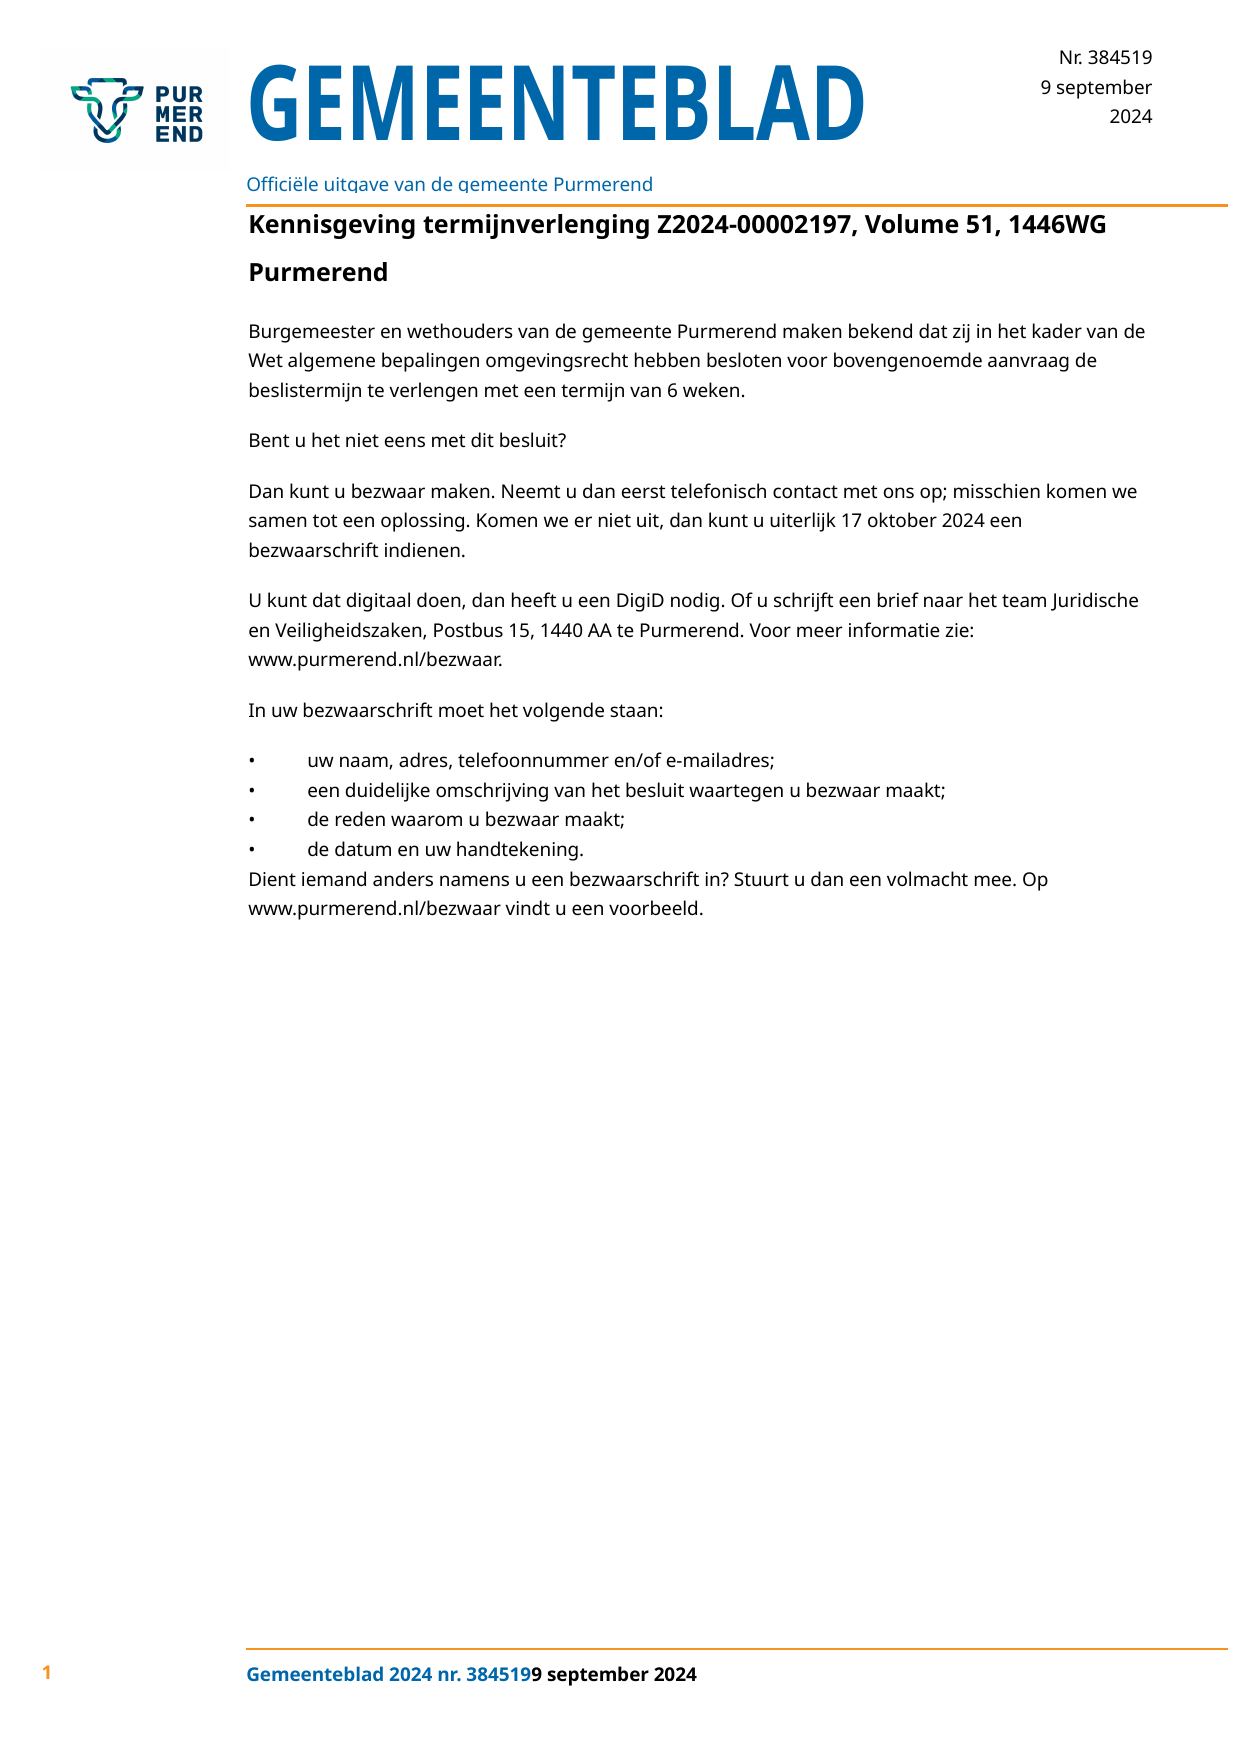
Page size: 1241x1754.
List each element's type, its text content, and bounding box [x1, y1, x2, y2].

text Bent u het niet eens met dit besluit? [248, 427, 1152, 453]
text U kunt dat digitaal doen, dan heeft u een DigiD nodig. Of u schrijft een brief naar het team Juridische en Veiligheidszaken, Postbus 15, 1440 AA te Purmerend. Voor meer informatie zie: www.purmerend.nl/bezwaar. [248, 587, 1152, 672]
list een duidelijke omschrijving van het besluit waartegen u bezwaar maakt; [248, 777, 1152, 803]
text Dan kunt u bezwaar maken. Neemt u dan eerst telefonisch contact met ons op; misschien komen we samen tot een oplossing. Komen we er niet uit, dan kunt u uiterlijk 17 oktober 2024 een bezwaarschrift indienen. [248, 478, 1152, 563]
list uw naam, adres, telefoonnummer en/of e-mailadres; [248, 747, 1152, 773]
text Kennisgeving termijnverlenging Z2024-00002197, Volume 51, 1446WG Purmerend [248, 207, 1152, 288]
picture [41, 47, 231, 172]
text Dient iemand anders namens u een bezwaarschrift in? Stuurt u dan een volmacht mee. Op www.purmerend.nl/bezwaar vindt u een voorbeeld. [248, 866, 1152, 921]
text In uw bezwaarschrift moet het volgende staan: [248, 697, 1152, 723]
list de datum en uw handtekening. [248, 836, 1152, 862]
text Burgemeester en wethouders van de gemeente Purmerend maken bekend dat zij in het kader van de Wet algemene bepalingen omgevingsrecht hebben besloten voor bovengenoemde aanvraag de beslistermijn te verlengen met een termijn van 6 weken. [248, 318, 1152, 403]
list de reden waarom u bezwaar maakt; [248, 807, 1152, 832]
